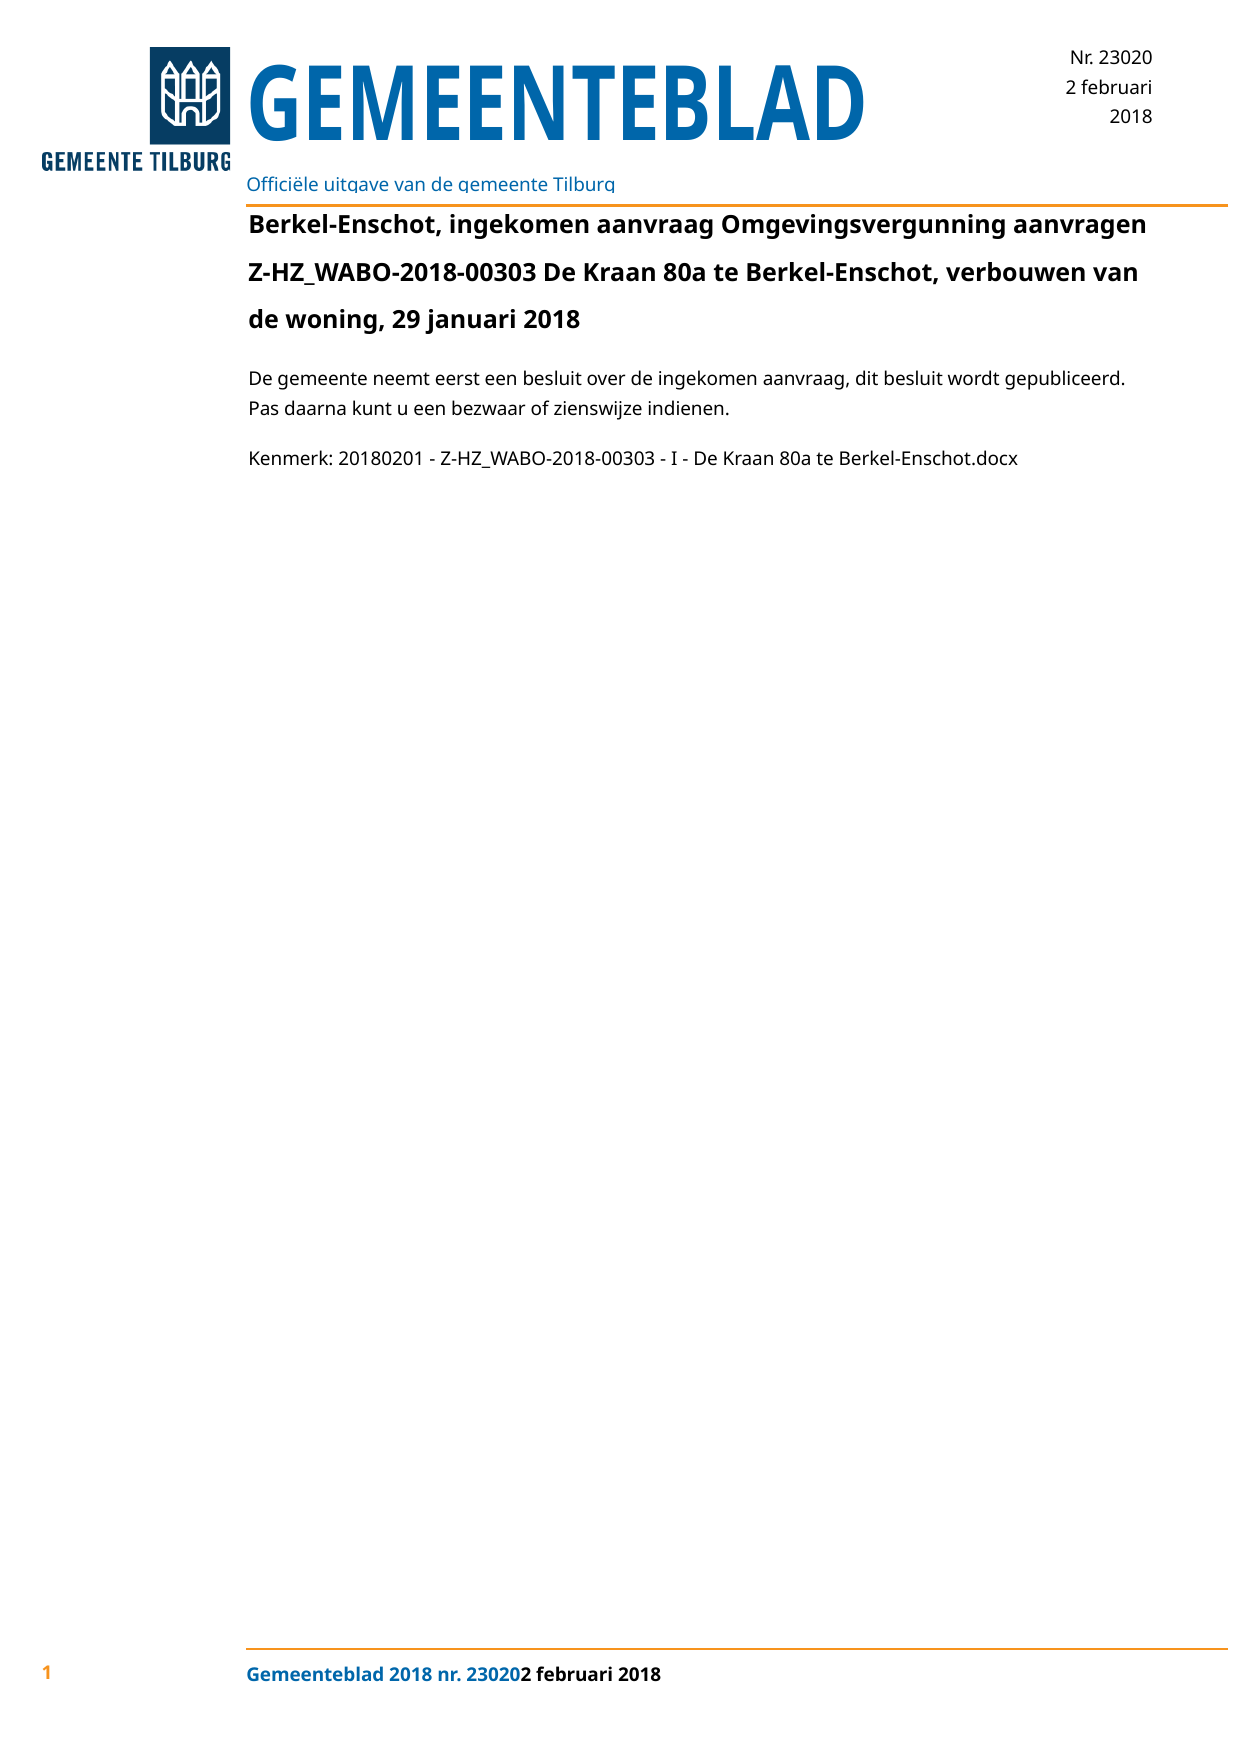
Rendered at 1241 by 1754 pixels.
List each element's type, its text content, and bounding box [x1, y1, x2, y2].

picture [41, 47, 231, 172]
text De gemeente neemt eerst een besluit over de ingekomen aanvraag, dit besluit wordt gepubliceerd. Pas daarna kunt u een bezwaar of zienswijze indienen. [248, 366, 1152, 421]
text Berkel-Enschot, ingekomen aanvraag Omgevingsvergunning aanvragen Z-HZ_WABO-2018-00303 De Kraan 80a te Berkel-Enschot, verbouwen van de woning, 29 januari 2018 [248, 207, 1152, 336]
text Kenmerk: 20180201 - Z-HZ_WABO-2018-00303 - I - De Kraan 80a te Berkel-Enschot.docx [248, 446, 1152, 471]
